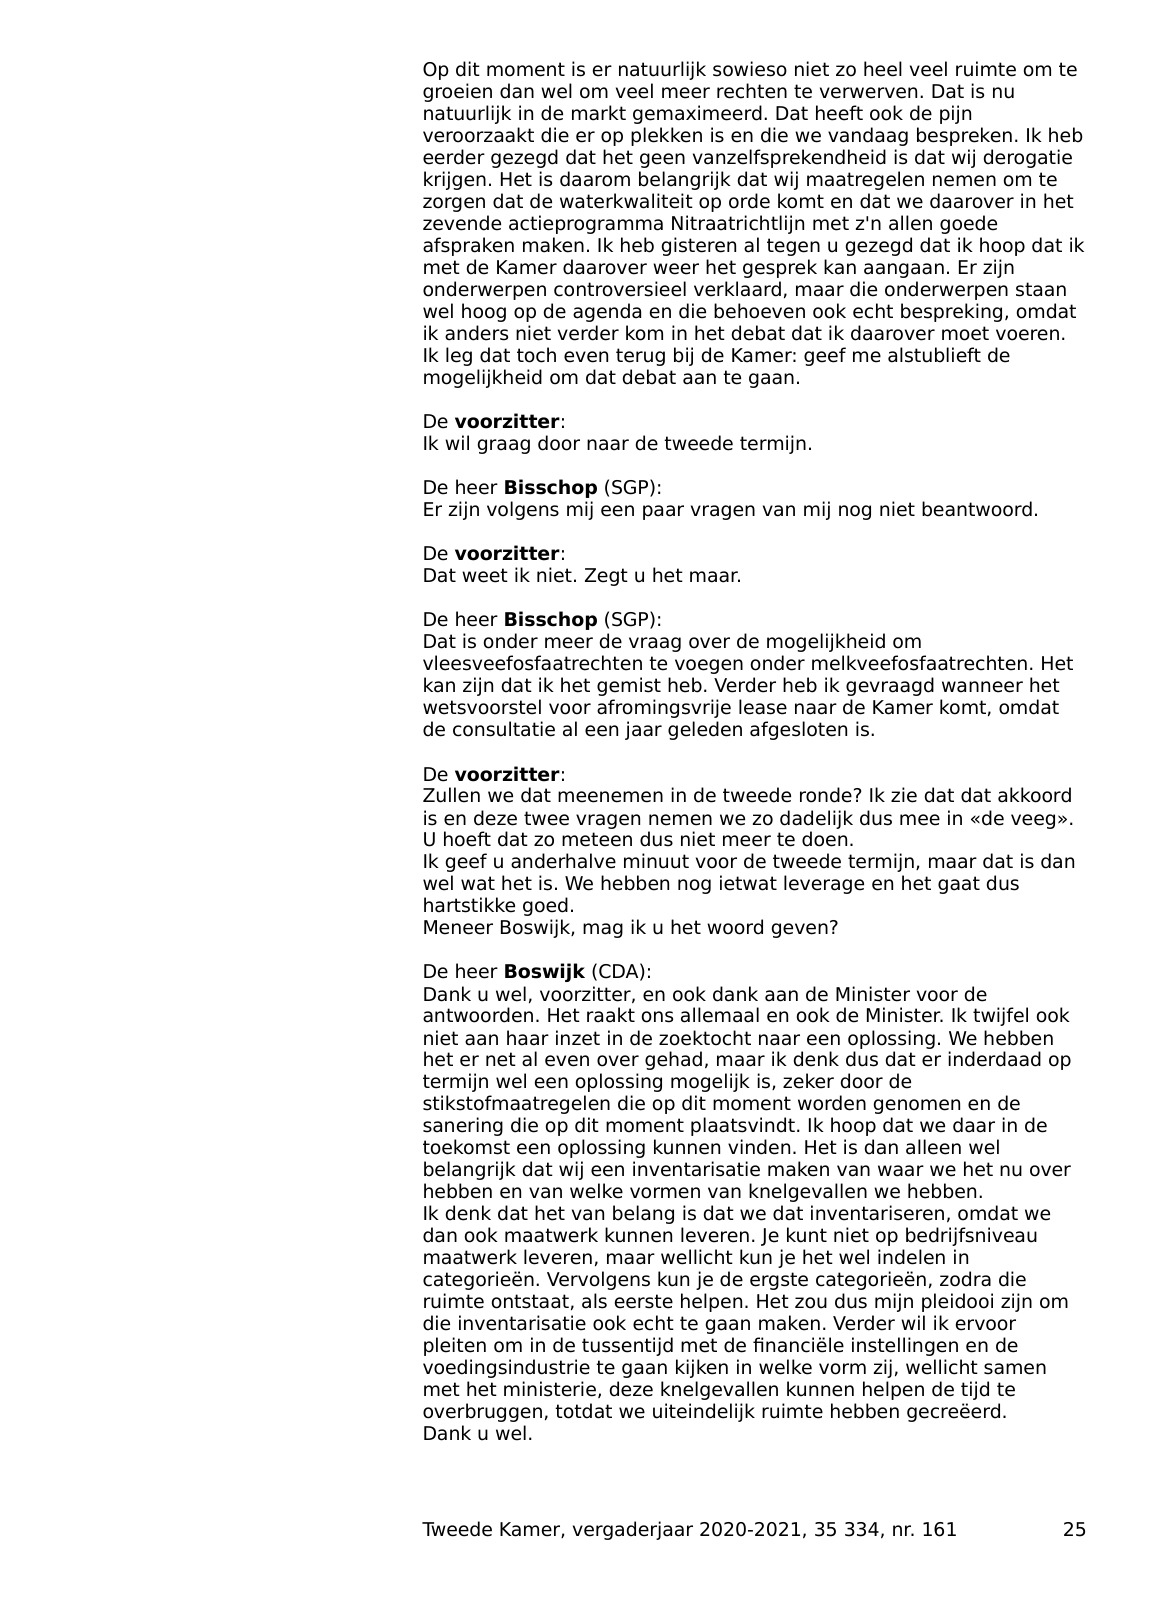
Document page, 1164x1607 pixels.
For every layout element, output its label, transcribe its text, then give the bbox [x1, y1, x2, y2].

text De heer Bisschop (SGP): [422, 609, 1087, 631]
text De voorzitter: [422, 763, 1087, 785]
text De heer Boswijk (CDA): [422, 961, 1087, 983]
text Zullen we dat meenemen in de tweede ronde? Ik zie dat dat akkoord is en deze twee vragen nemen we zo dadelijk dus mee in «de veeg». U hoeft dat zo meteen dus niet meer te doen. [422, 785, 1087, 851]
text Dank u wel. [422, 1423, 1087, 1445]
text Dank u wel, voorzitter, en ook dank aan de Minister voor de antwoorden. Het raakt ons allemaal en ook de Minister. Ik twijfel ook niet aan haar inzet in de zoektocht naar een oplossing. We hebben het er net al even over gehad, maar ik denk dus dat er inderdaad op termijn wel een oplossing mogelijk is, zeker door de stikstofmaatregelen die op dit moment worden genomen en de sanering die op dit moment plaatsvindt. Ik hoop dat we daar in de toekomst een oplossing kunnen vinden. Het is dan alleen wel belangrijk dat wij een inventarisatie maken van waar we het nu over hebben en van welke vormen van knelgevallen we hebben. [422, 983, 1087, 1203]
text Dat weet ik niet. Zegt u het maar. [422, 565, 1087, 587]
text De voorzitter: [422, 543, 1087, 565]
text Ik geef u anderhalve minuut voor de tweede termijn, maar dat is dan wel wat het is. We hebben nog ietwat leverage en het gaat dus hartstikke goed. [422, 851, 1087, 917]
text Op dit moment is er natuurlijk sowieso niet zo heel veel ruimte om te groeien dan wel om veel meer rechten te verwerven. Dat is nu natuurlijk in de markt gemaximeerd. Dat heeft ook de pijn veroorzaakt die er op plekken is en die we vandaag bespreken. Ik heb eerder gezegd dat het geen vanzelfsprekendheid is dat wij derogatie krijgen. Het is daarom belangrijk dat wij maatregelen nemen om te zorgen dat de waterkwaliteit op orde komt en dat we daarover in het zevende actieprogramma Nitraatrichtlijn met z'n allen goede afspraken maken. Ik heb gisteren al tegen u gezegd dat ik hoop dat ik met de Kamer daarover weer het gesprek kan aangaan. Er zijn onderwerpen controversieel verklaard, maar die onderwerpen staan wel hoog op de agenda en die behoeven ook echt bespreking, omdat ik anders niet verder kom in het debat dat ik daarover moet voeren. Ik leg dat toch even terug bij de Kamer: geef me alstublieft de mogelijkheid om dat debat aan te gaan. [422, 59, 1087, 389]
text Dat is onder meer de vraag over de mogelijkheid om vleesveefosfaatrechten te voegen onder melkveefosfaatrechten. Het kan zijn dat ik het gemist heb. Verder heb ik gevraagd wanneer het wetsvoorstel voor afromingsvrije lease naar de Kamer komt, omdat de consultatie al een jaar geleden afgesloten is. [422, 631, 1087, 741]
text Meneer Boswijk, mag ik u het woord geven? [422, 917, 1087, 939]
text De heer Bisschop (SGP): [422, 477, 1087, 499]
text Ik wil graag door naar de tweede termijn. [422, 433, 1087, 455]
text Er zijn volgens mij een paar vragen van mij nog niet beantwoord. [422, 499, 1087, 521]
text De voorzitter: [422, 411, 1087, 433]
text Ik denk dat het van belang is dat we dat inventariseren, omdat we dan ook maatwerk kunnen leveren. Je kunt niet op bedrijfsniveau maatwerk leveren, maar wellicht kun je het wel indelen in categorieën. Vervolgens kun je de ergste categorieën, zodra die ruimte ontstaat, als eerste helpen. Het zou dus mijn pleidooi zijn om die inventarisatie ook echt te gaan maken. Verder wil ik ervoor pleiten om in de tussentijd met de financiële instellingen en de voedingsindustrie te gaan kijken in welke vorm zij, wellicht samen met het ministerie, deze knelgevallen kunnen helpen de tijd te overbruggen, totdat we uiteindelijk ruimte hebben gecreëerd. [422, 1203, 1087, 1423]
